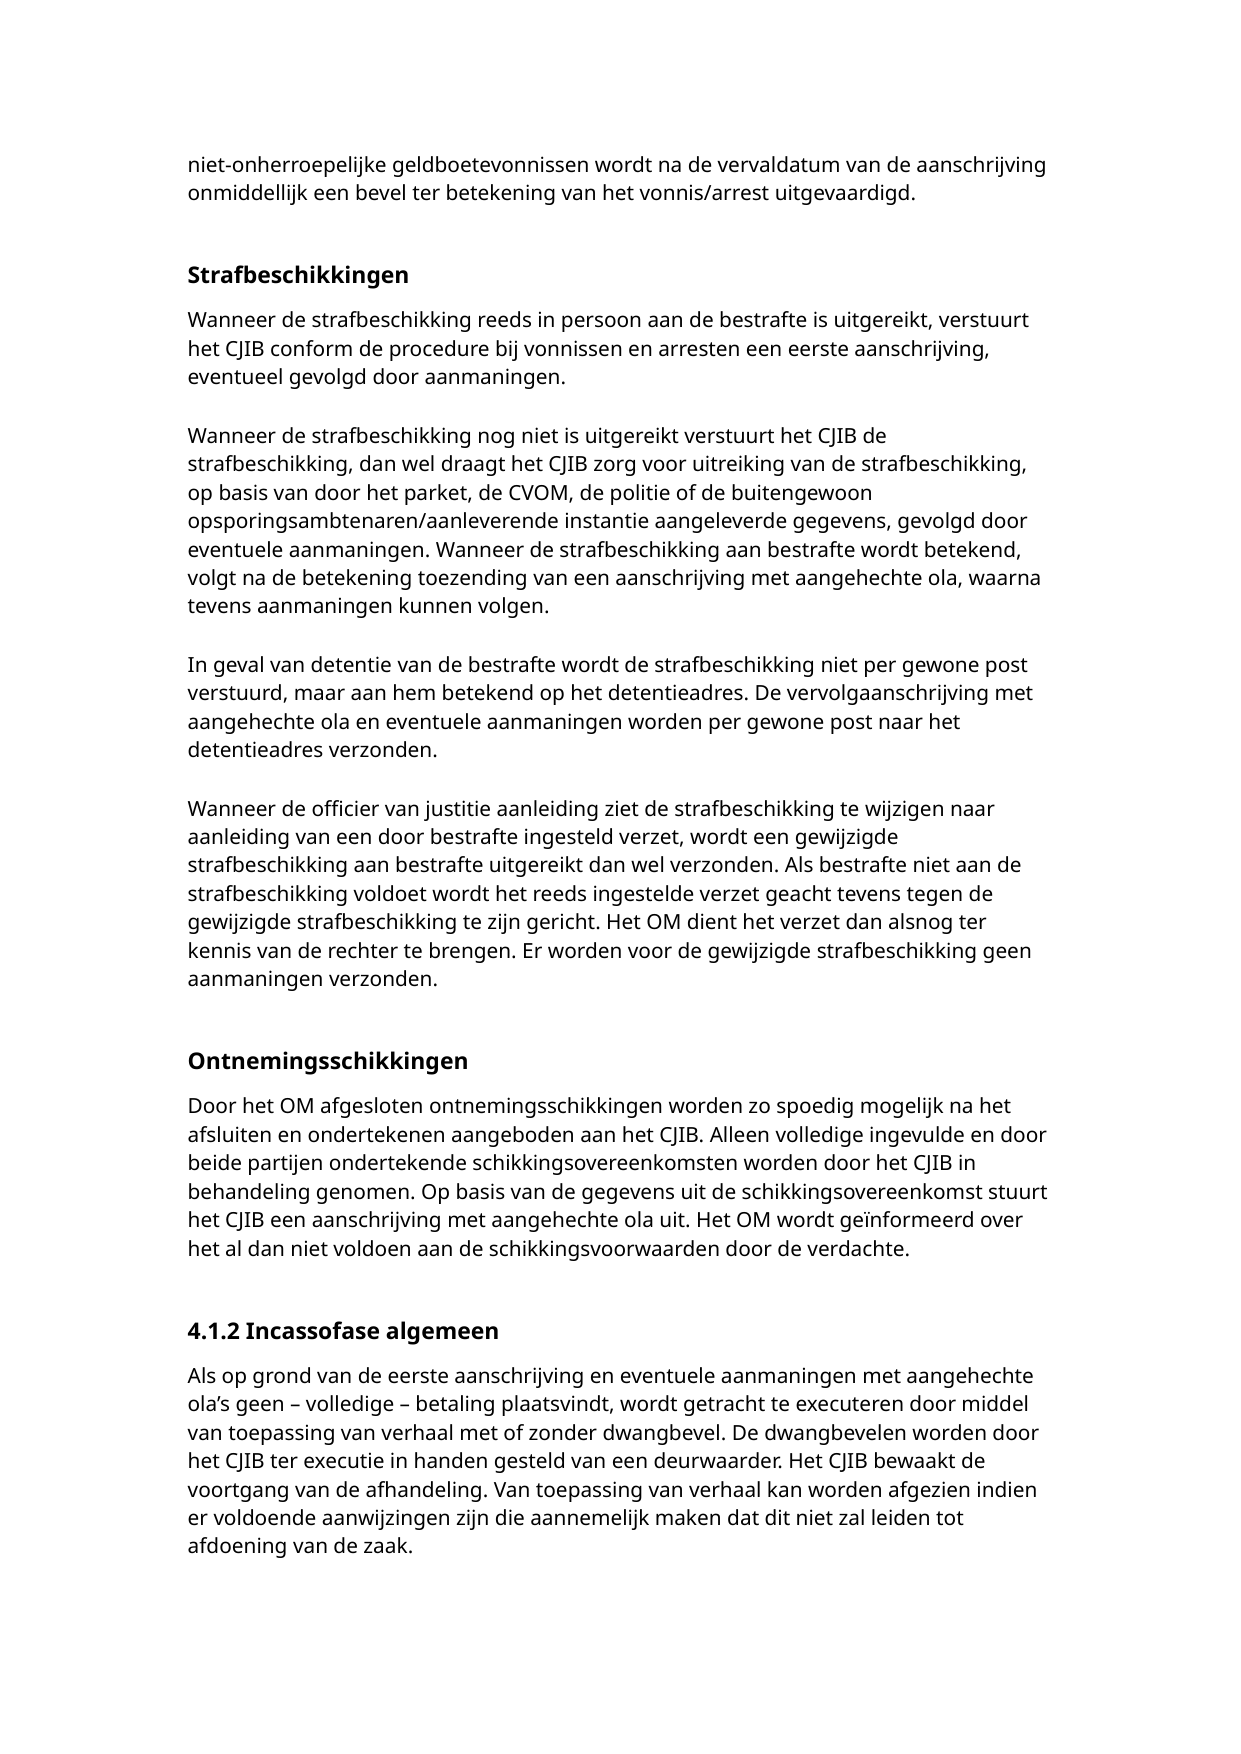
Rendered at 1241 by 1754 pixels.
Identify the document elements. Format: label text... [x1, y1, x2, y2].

subtitle Ontnemingsschikkingen [187, 1045, 1053, 1077]
text Wanneer de officier van justitie aanleiding ziet de strafbeschikking te wijzigen naar aanleiding van een door bestrafte ingesteld verzet, wordt een gewijzigde strafbeschikking aan bestrafte uitgereikt dan wel verzonden. Als bestrafte niet aan de strafbeschikking voldoet wordt het reeds ingestelde verzet geacht tevens tegen de gewijzigde strafbeschikking te zijn gericht. Het OM dient het verzet dan alsnog ter kennis van de rechter te brengen. Er worden voor de gewijzigde strafbeschikking geen aanmaningen verzonden. [187, 794, 1053, 993]
subtitle Strafbeschikkingen [187, 259, 1053, 291]
subtitle 4.1.2 Incassofase algemeen [187, 1315, 1053, 1346]
text niet-onherroepelijke geldboetevonnissen wordt na de vervaldatum van de aanschrijving onmiddellijk een bevel ter betekening van het vonnis/arrest uitgevaardigd. [187, 150, 1053, 207]
text Als op grond van de eerste aanschrijving en eventuele aanmaningen met aangehechte ola’s geen – volledige – betaling plaatsvindt, wordt getracht te executeren door middel van toepassing van verhaal met of zonder dwangbevel. De dwangbevelen worden door het CJIB ter executie in handen gesteld van een deurwaarder. Het CJIB bewaakt de voortgang van de afhandeling. Van toepassing van verhaal kan worden afgezien indien er voldoende aanwijzingen zijn die aannemelijk maken dat dit niet zal leiden tot afdoening van de zaak. [187, 1361, 1053, 1560]
text Wanneer de strafbeschikking nog niet is uitgereikt verstuurt het CJIB de strafbeschikking, dan wel draagt het CJIB zorg voor uitreiking van de strafbeschikking, op basis van door het parket, de CVOM, de politie of de buitengewoon opsporingsambtenaren/aanleverende instantie aangeleverde gegevens, gevolgd door eventuele aanmaningen. Wanneer de strafbeschikking aan bestrafte wordt betekend, volgt na de betekening toezending van een aanschrijving met aangehechte ola, waarna tevens aanmaningen kunnen volgen. [187, 421, 1053, 620]
text Door het OM afgesloten ontnemingsschikkingen worden zo spoedig mogelijk na het afsluiten en ondertekenen aangeboden aan het CJIB. Alleen volledige ingevulde en door beide partijen ondertekende schikkingsovereenkomsten worden door het CJIB in behandeling genomen. Op basis van de gegevens uit de schikkingsovereenkomst stuurt het CJIB een aanschrijving met aangehechte ola uit. Het OM wordt geïnformeerd over het al dan niet voldoen aan de schikkingsvoorwaarden door de verdachte. [187, 1092, 1053, 1262]
text In geval van detentie van de bestrafte wordt de strafbeschikking niet per gewone post verstuurd, maar aan hem betekend op het detentieadres. De vervolgaanschrijving met aangehechte ola en eventuele aanmaningen worden per gewone post naar het detentieadres verzonden. [187, 650, 1053, 764]
text Wanneer de strafbeschikking reeds in persoon aan de bestrafte is uitgereikt, verstuurt het CJIB conform de procedure bij vonnissen en arresten een eerste aanschrijving, eventueel gevolgd door aanmaningen. [187, 306, 1053, 391]
